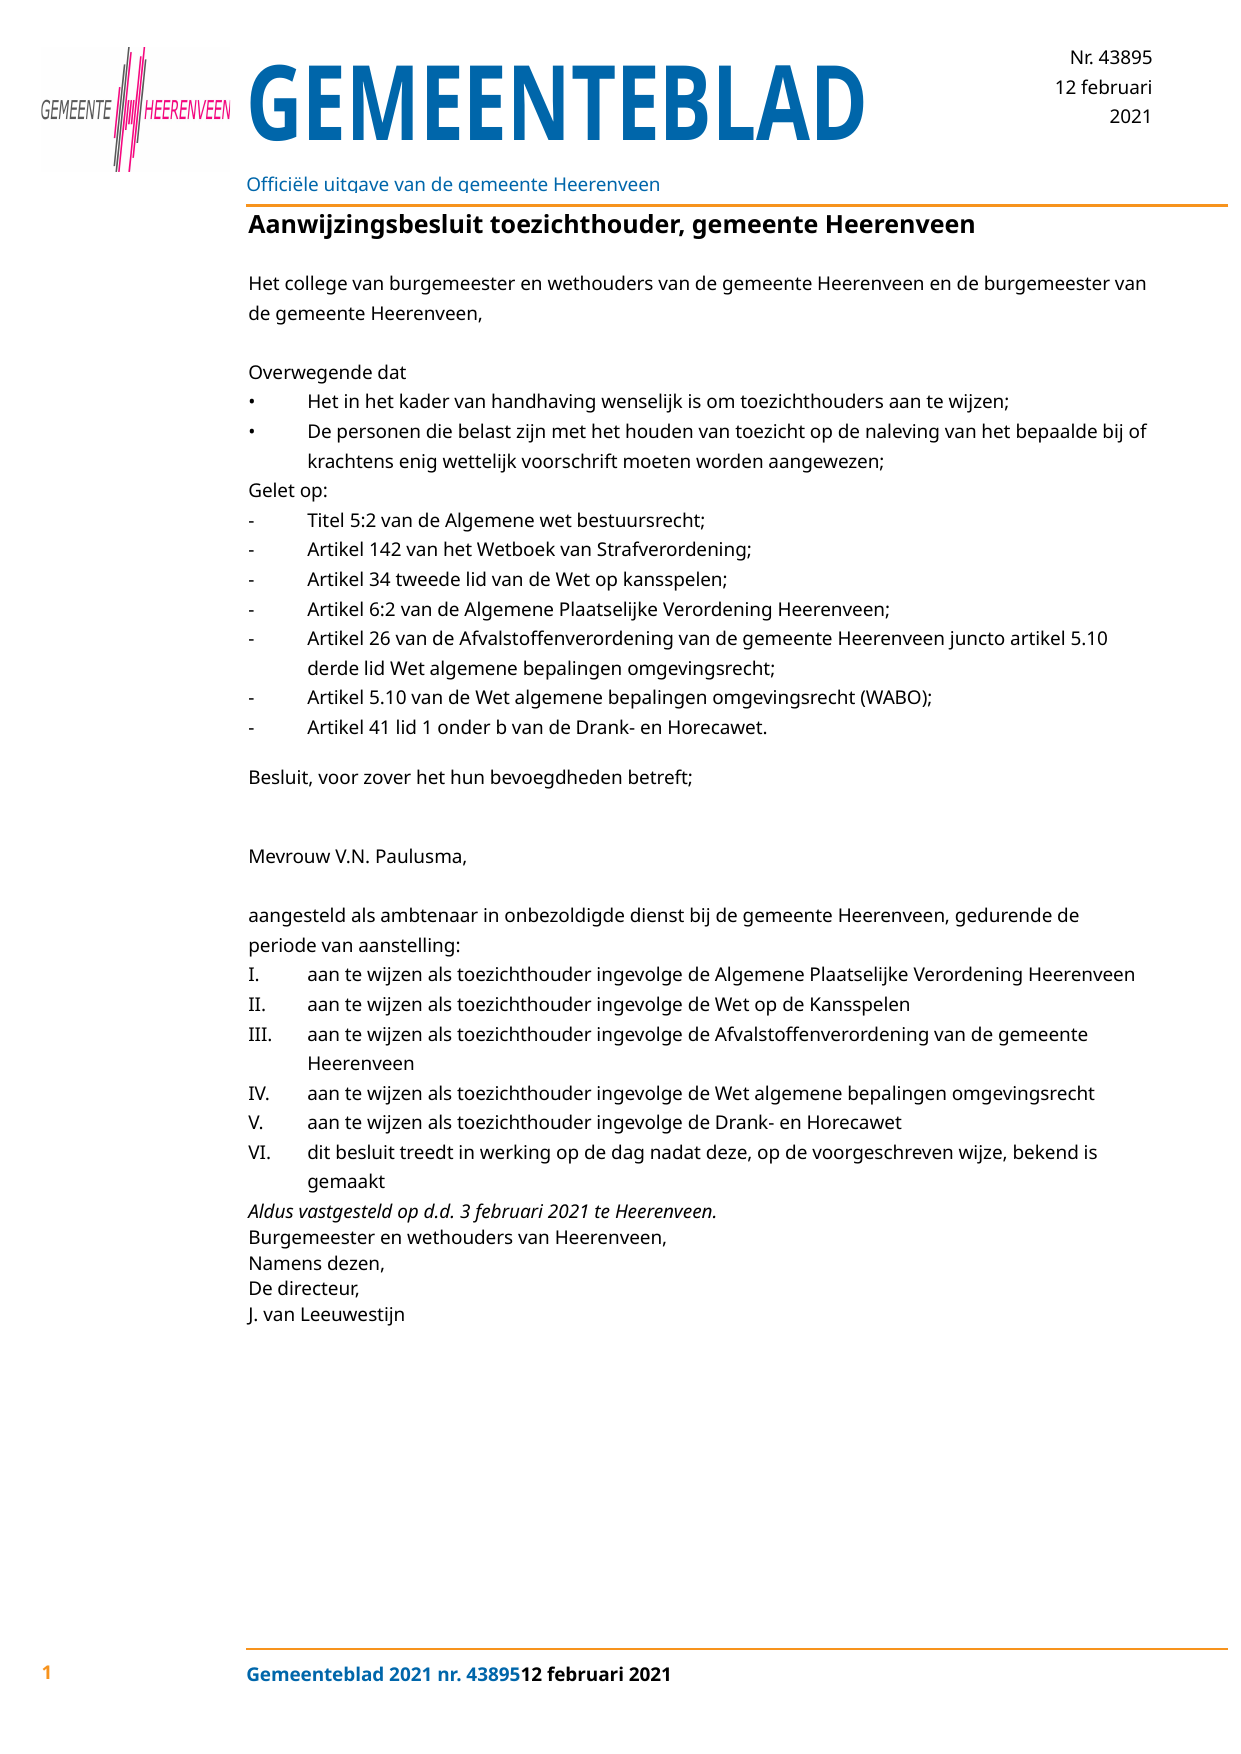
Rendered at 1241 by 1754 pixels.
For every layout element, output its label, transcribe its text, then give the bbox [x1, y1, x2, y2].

list aan te wijzen als toezichthouder ingevolge de Afvalstoffenverordening van de gemeente Heerenveen [248, 1021, 1152, 1076]
list Artikel 6:2 van de Algemene Plaatselijke Verordening Heerenveen; [248, 596, 1152, 621]
list Het in het kader van handhaving wenselijk is om toezichthouders aan te wijzen; [248, 389, 1152, 414]
text Namens dezen, [248, 1250, 1152, 1275]
text De directeur, [248, 1275, 1152, 1301]
picture [41, 47, 231, 172]
text Aldus vastgesteld op d.d. 3 februari 2021 te Heerenveen. [248, 1198, 1152, 1224]
list aan te wijzen als toezichthouder ingevolge de Wet algemene bepalingen omgevingsrecht [248, 1080, 1152, 1106]
text Burgemeester en wethouders van Heerenveen, [248, 1224, 1152, 1250]
text Aanwijzingsbesluit toezichthouder, gemeente Heerenveen [248, 207, 1152, 241]
list De personen die belast zijn met het houden van toezicht op de naleving van het bepaalde bij of krachtens enig wettelijk voorschrift moeten worden aangewezen; [248, 418, 1152, 473]
list aan te wijzen als toezichthouder ingevolge de Algemene Plaatselijke Verordening Heerenveen [248, 962, 1152, 987]
text J. van Leeuwestijn [248, 1301, 1152, 1327]
list Titel 5:2 van de Algemene wet bestuursrecht; [248, 507, 1152, 533]
text Gelet op: [248, 477, 1152, 503]
list aan te wijzen als toezichthouder ingevolge de Wet op de Kansspelen [248, 991, 1152, 1017]
list Artikel 5.10 van de Wet algemene bepalingen omgevingsrecht (WABO); [248, 684, 1152, 710]
text Overwegende dat [248, 359, 1152, 385]
list Artikel 34 tweede lid van de Wet op kansspelen; [248, 566, 1152, 592]
list aan te wijzen als toezichthouder ingevolge de Drank- en Horecawet [248, 1109, 1152, 1135]
text Het college van burgemeester en wethouders van de gemeente Heerenveen en de burgemeester van de gemeente Heerenveen, [248, 270, 1152, 326]
list Artikel 41 lid 1 onder b van de Drank- en Horecawet. [248, 714, 1152, 740]
list Artikel 142 van het Wetboek van Strafverordening; [248, 537, 1152, 562]
text Mevrouw V.N. Paulusma, [248, 843, 1152, 869]
list Artikel 26 van de Afvalstoffenverordening van de gemeente Heerenveen juncto artikel 5.10 derde lid Wet algemene bepalingen omgevingsrecht; [248, 625, 1152, 681]
text aangesteld als ambtenaar in onbezoldigde dienst bij de gemeente Heerenveen, gedurende de periode van aanstelling: [248, 902, 1152, 958]
text Besluit, voor zover het hun bevoegdheden betreft; [248, 764, 1152, 790]
list dit besluit treedt in werking op de dag nadat deze, op de voorgeschreven wijze, bekend is gemaakt [248, 1139, 1152, 1194]
